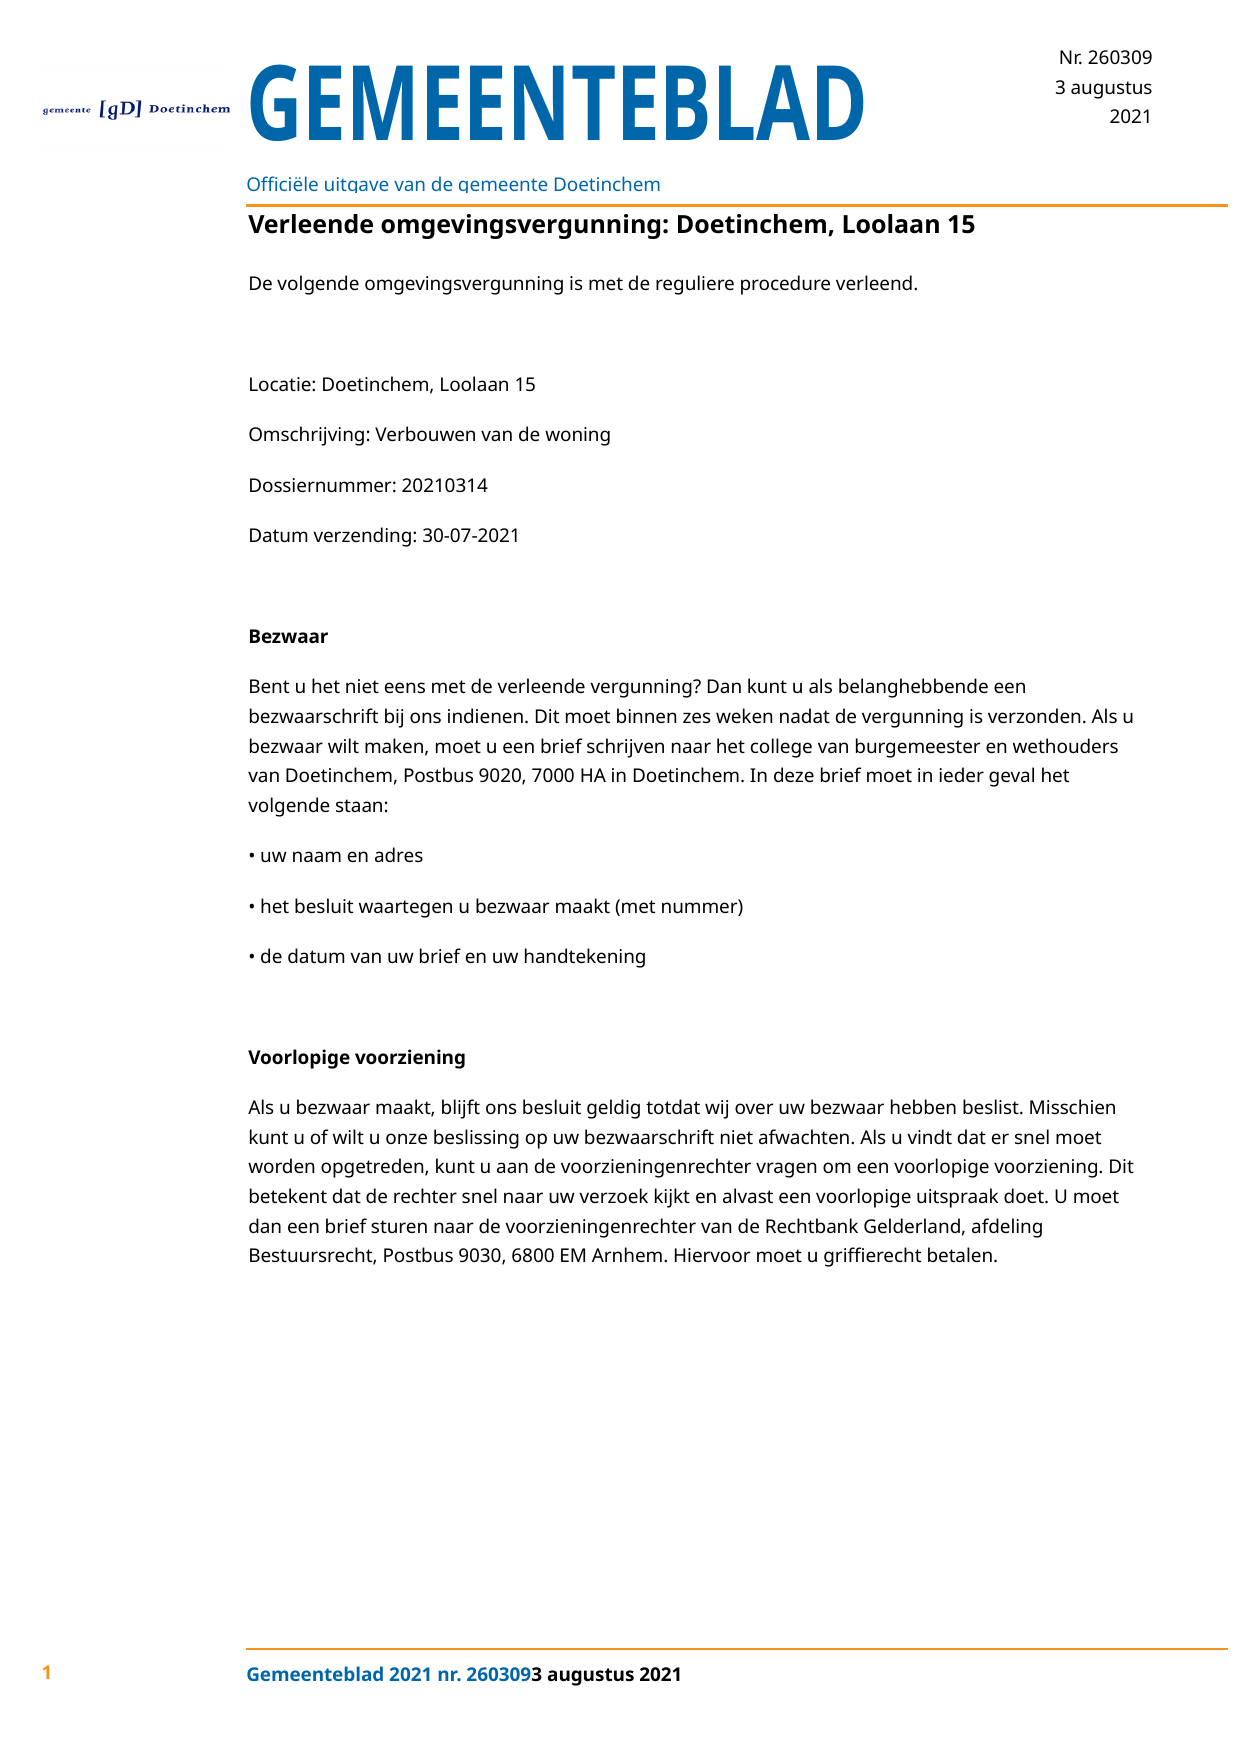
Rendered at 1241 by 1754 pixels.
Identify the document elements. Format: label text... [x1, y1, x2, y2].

text • het besluit waartegen u bezwaar maakt (met nummer) [248, 893, 1152, 918]
text Verleende omgevingsvergunning: Doetinchem, Loolaan 15 [248, 207, 1152, 241]
text Dossiernummer: 20210314 [248, 472, 1152, 498]
text De volgende omgevingsvergunning is met de reguliere procedure verleend. [248, 270, 1152, 296]
text • de datum van uw brief en uw handtekening [248, 943, 1152, 969]
picture [41, 47, 231, 172]
text Omschrijving: Verbouwen van de woning [248, 422, 1152, 447]
text Bent u het niet eens met de verleende vergunning? Dan kunt u als belanghebbende een bezwaarschrift bij ons indienen. Dit moet binnen zes weken nadat de vergunning is verzonden. Als u bezwaar wilt maken, moet u een brief schrijven naar het college van burgemeester en wethouders van Doetinchem, Postbus 9020, 7000 HA in Doetinchem. In deze brief moet in ieder geval het volgende staan: [248, 674, 1152, 818]
text • uw naam en adres [248, 842, 1152, 868]
text Datum verzending: 30-07-2021 [248, 522, 1152, 548]
text Als u bezwaar maakt, blijft ons besluit geldig totdat wij over uw bezwaar hebben beslist. Misschien kunt u of wilt u onze beslissing op uw bezwaarschrift niet afwachten. Als u vindt dat er snel moet worden opgetreden, kunt u aan de voorzieningenrechter vragen om een voorlopige voorziening. Dit betekent dat de rechter snel naar uw verzoek kijkt en alvast een voorlopige uitspraak doet. U moet dan een brief sturen naar de voorzieningenrechter van de Rechtbank Gelderland, afdeling Bestuursrecht, Postbus 9030, 6800 EM Arnhem. Hiervoor moet u griffierecht betalen. [248, 1094, 1152, 1268]
text Bezwaar [248, 623, 1152, 649]
text Locatie: Doetinchem, Loolaan 15 [248, 371, 1152, 397]
text Voorlopige voorziening [248, 1044, 1152, 1070]
